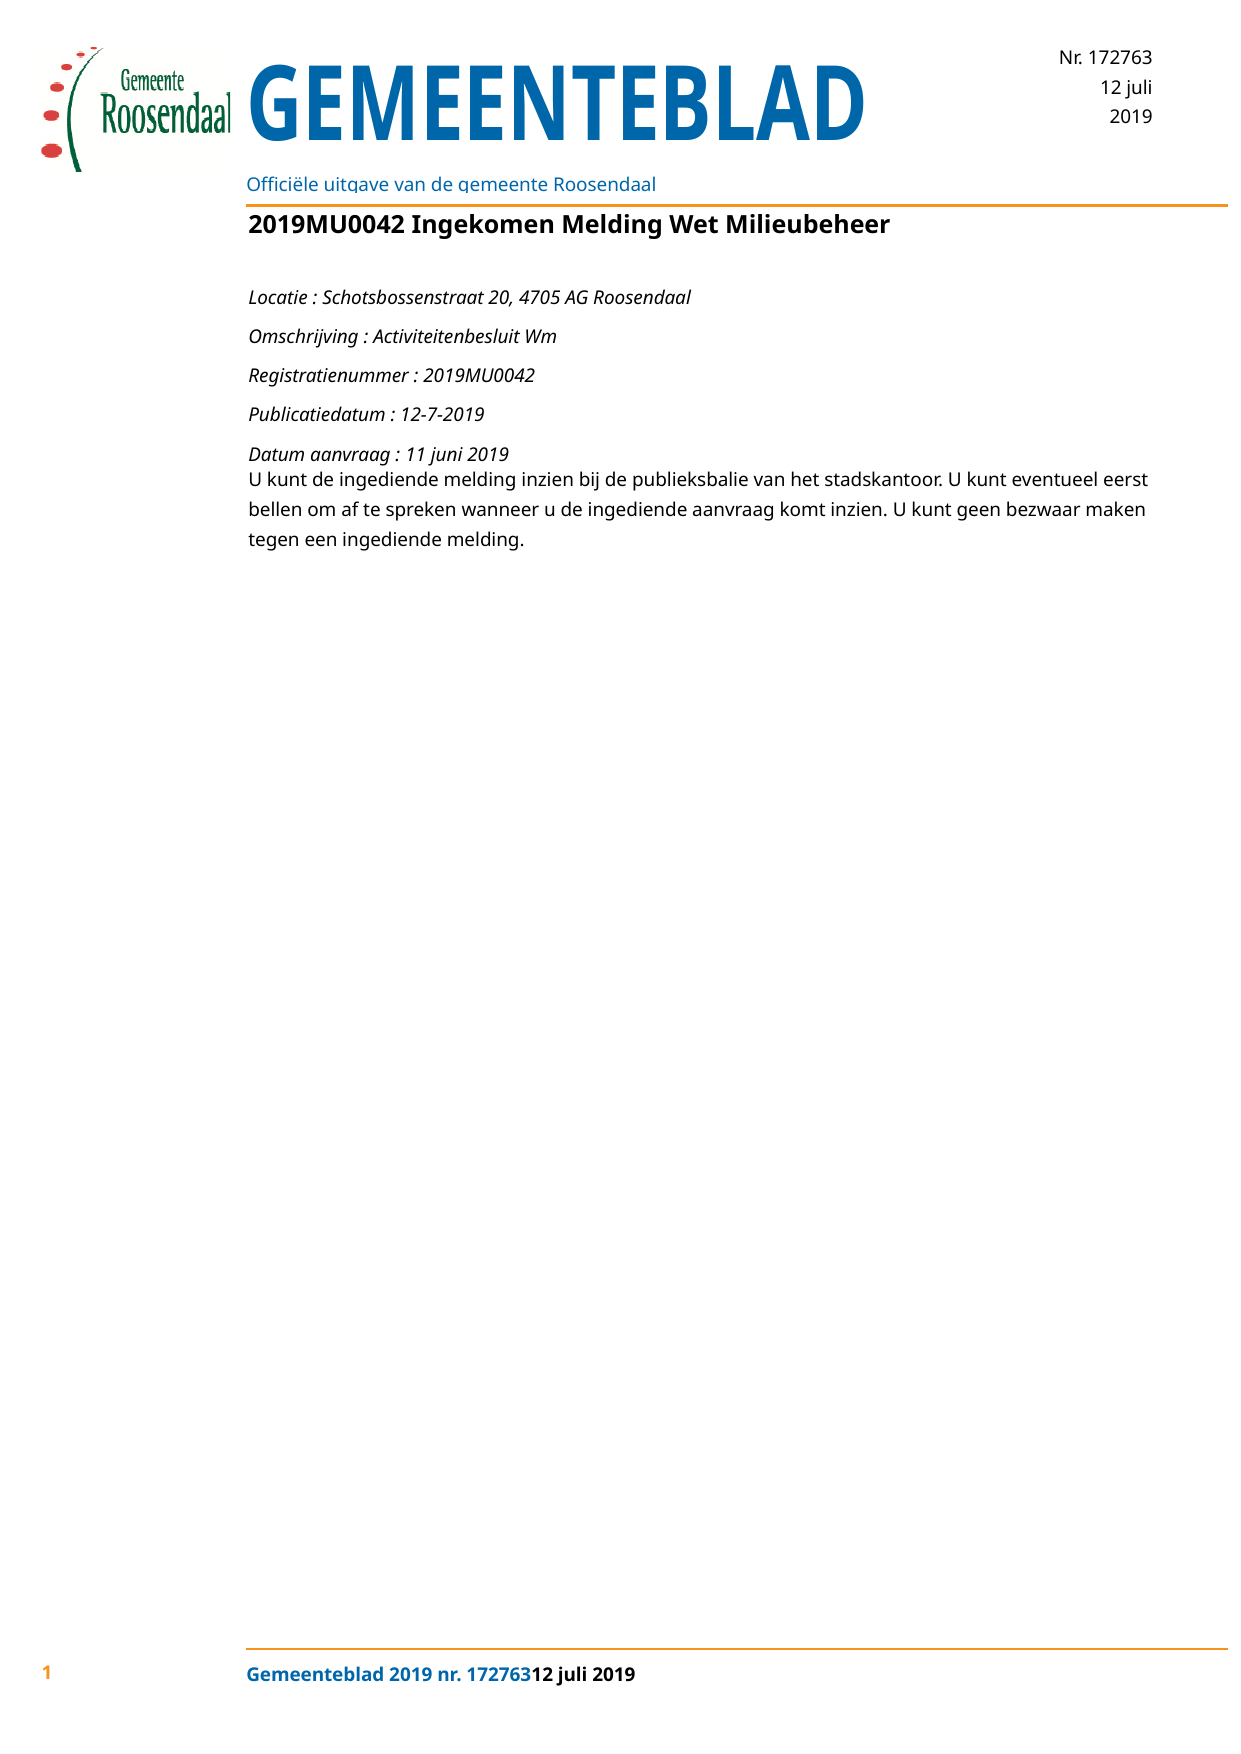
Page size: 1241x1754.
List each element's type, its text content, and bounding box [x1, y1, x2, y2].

text Datum aanvraag : 11 juni 2019 [248, 441, 1152, 467]
text 2019MU0042 Ingekomen Melding Wet Milieubeheer [248, 207, 1152, 241]
text Locatie : Schotsbossenstraat 20, 4705 AG Roosendaal [248, 284, 1152, 309]
text Omschrijving : Activiteitenbesluit Wm [248, 323, 1152, 349]
text Registratienummer : 2019MU0042 [248, 362, 1152, 388]
picture [41, 47, 231, 172]
text U kunt de ingediende melding inzien bij de publieksbalie van het stadskantoor. U kunt eventueel eerst bellen om af te spreken wanneer u de ingediende aanvraag komt inzien. U kunt geen bezwaar maken tegen een ingediende melding. [248, 467, 1152, 552]
text Publicatiedatum : 12-7-2019 [248, 402, 1152, 427]
